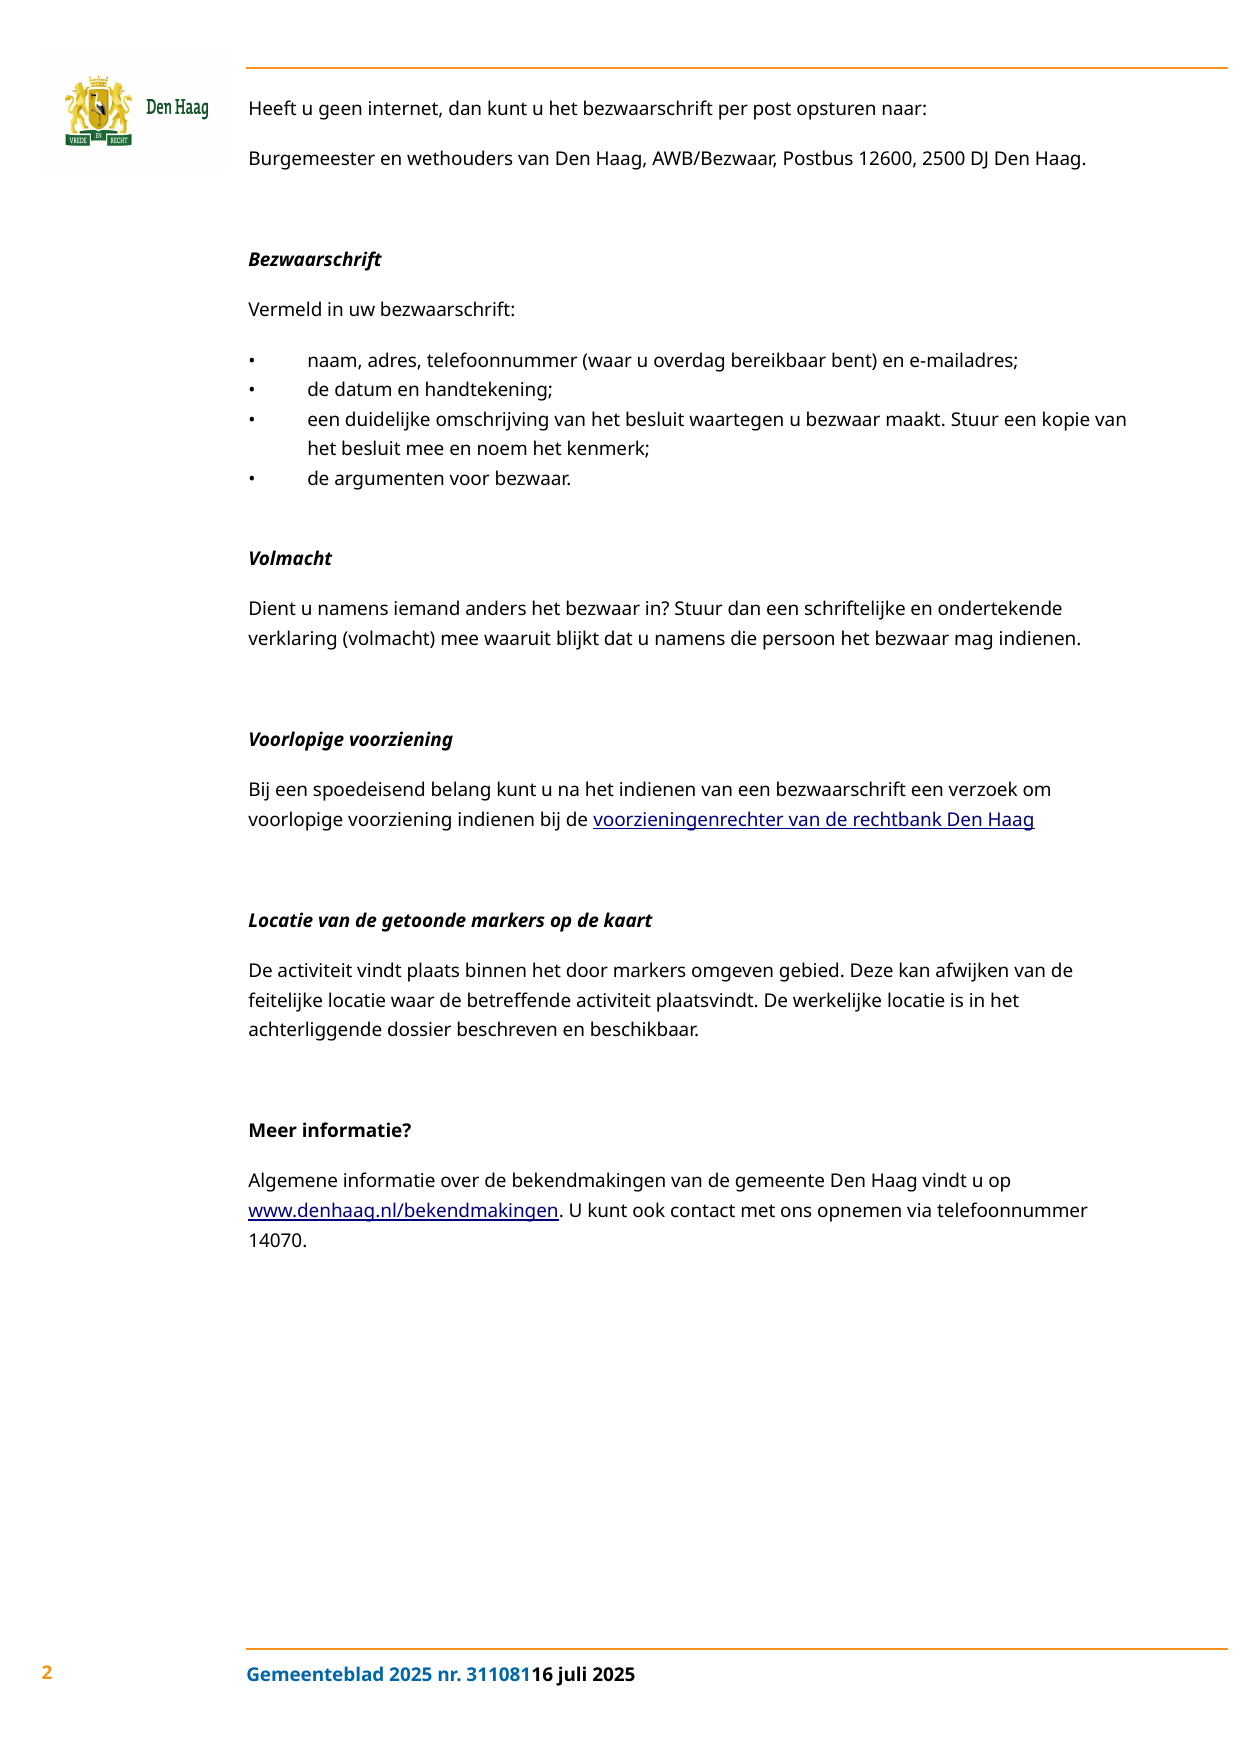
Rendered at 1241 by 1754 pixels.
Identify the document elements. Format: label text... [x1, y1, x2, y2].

text Dient u namens iemand anders het bezwaar in? Stuur dan een schriftelijke en ondertekende verklaring (volmacht) mee waaruit blijkt dat u namens die persoon het bezwaar mag indienen. [248, 596, 1152, 651]
list de datum en handtekening; [248, 376, 1152, 402]
text Vermeld in uw bezwaarschrift: [248, 296, 1152, 322]
list de argumenten voor bezwaar. [248, 465, 1152, 491]
text Bij een spoedeisend belang kunt u na het indienen van een bezwaarschrift een verzoek om voorlopige voorziening indienen bij de voorzieningenrechter van de rechtbank Den Haag [248, 776, 1152, 832]
text Heeft u geen internet, dan kunt u het bezwaarschrift per post opsturen naar: [248, 95, 1152, 121]
text De activiteit vindt plaats binnen het door markers omgeven gebied. Deze kan afwijken van de feitelijke locatie waar de betreffende activiteit plaatsvindt. De werkelijke locatie is in het achterliggende dossier beschreven en beschikbaar. [248, 957, 1152, 1042]
text Burgemeester en wethouders van Den Haag, AWB/Bezwaar, Postbus 12600, 2500 DJ Den Haag. [248, 145, 1152, 171]
list een duidelijke omschrijving van het besluit waartegen u bezwaar maakt. Stuur een kopie van het besluit mee en noem het kenmerk; [248, 406, 1152, 461]
picture [41, 47, 231, 172]
list naam, adres, telefoonnummer (waar u overdag bereikbaar bent) en e-mailadres; [248, 347, 1152, 373]
text Locatie van de getoonde markers op de kaart [248, 907, 1152, 933]
text Voorlopige voorziening [248, 726, 1152, 752]
text Meer informatie? [248, 1117, 1152, 1143]
text Algemene informatie over de bekendmakingen van de gemeente Den Haag vindt u op www.denhaag.nl/bekendmakingen. U kunt ook contact met ons opnemen via telefoonnummer 14070. [248, 1168, 1152, 1253]
text Bezwaarschrift [248, 246, 1152, 272]
text Volmacht [248, 545, 1152, 571]
